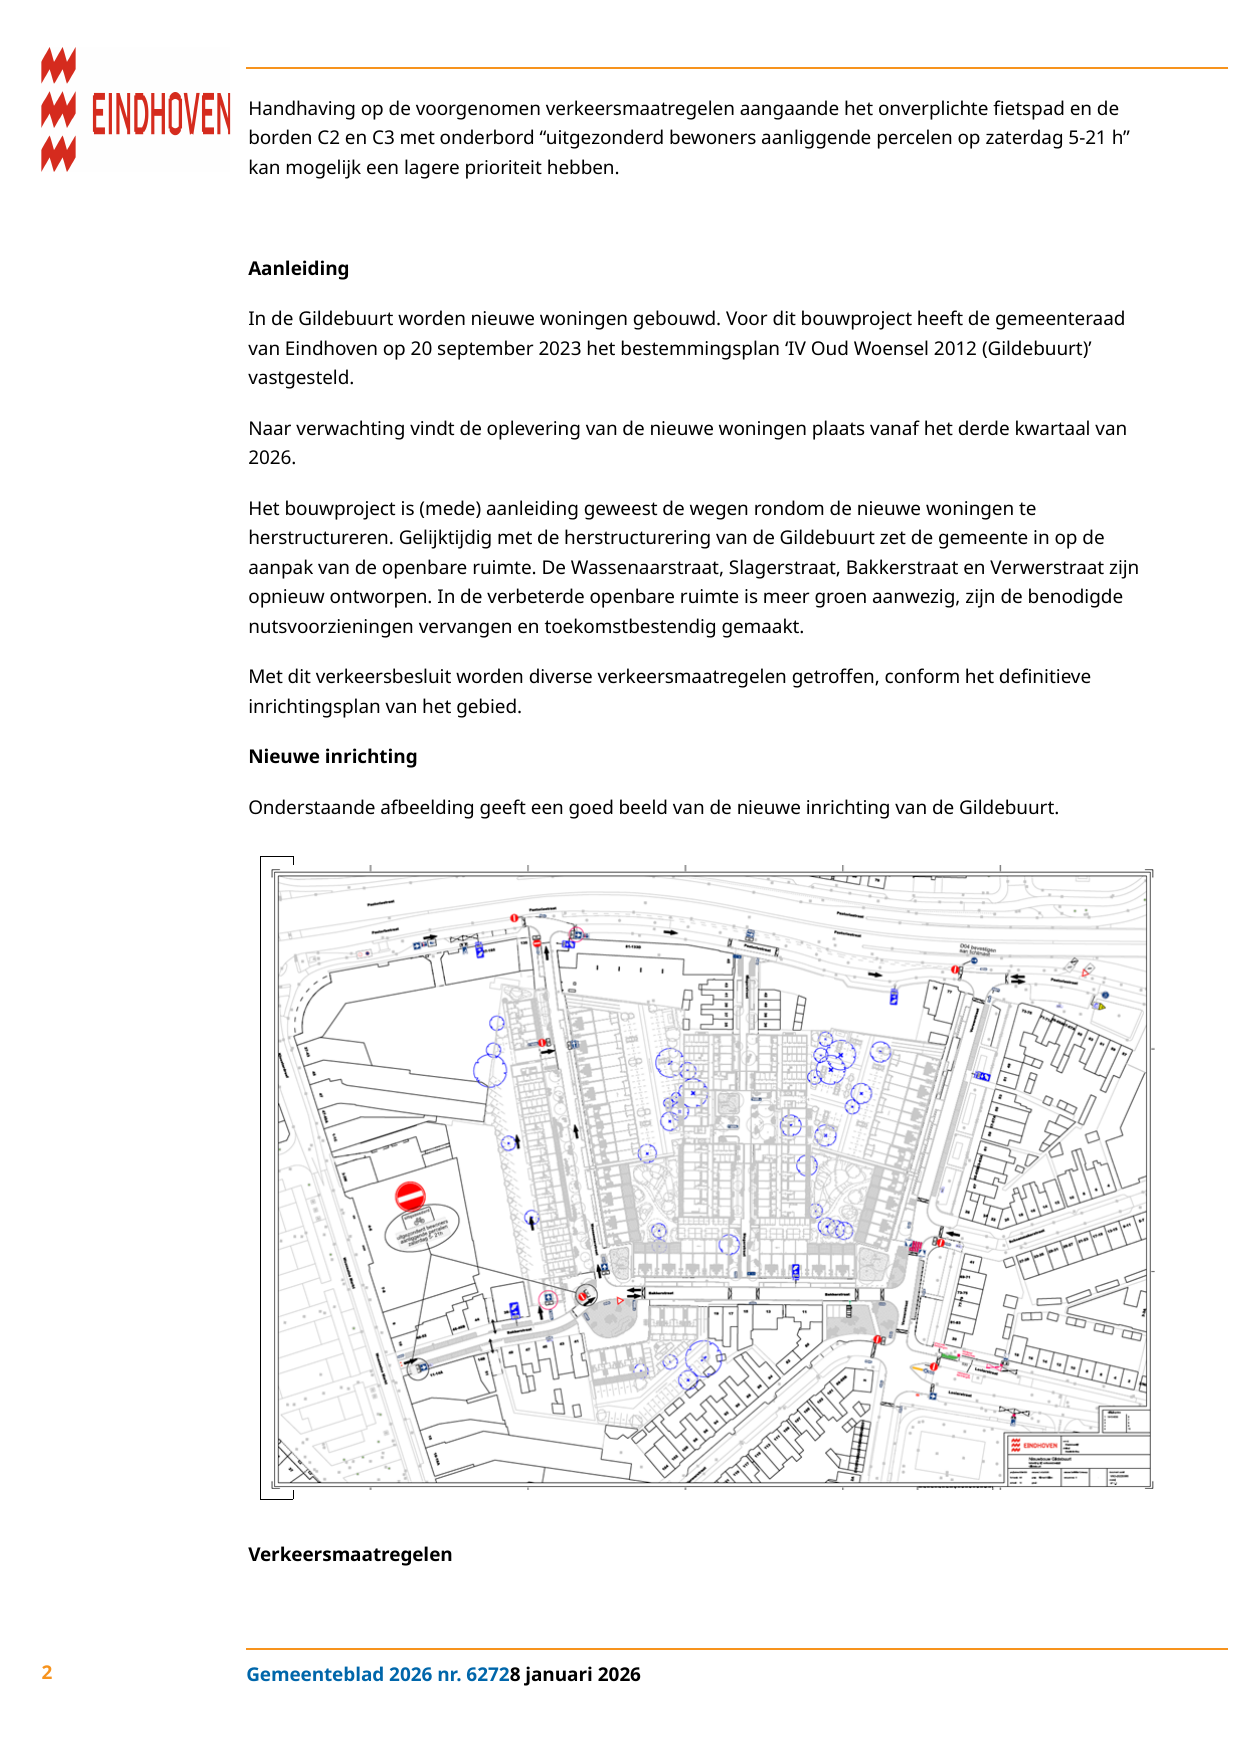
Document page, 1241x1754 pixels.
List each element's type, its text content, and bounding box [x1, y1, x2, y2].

picture [41, 47, 231, 172]
text Nieuwe inrichting [248, 743, 1152, 769]
text Met dit verkeersbesluit worden diverse verkeersmaatregelen getroffen, conform het definitieve inrichtingsplan van het gebied. [248, 663, 1152, 719]
text Aanleiding [248, 255, 1152, 281]
text Onderstaande afbeelding geeft een goed beeld van de nieuwe inrichting van de Gildebuurt. [248, 794, 1152, 820]
text Handhaving op de voorgenomen verkeersmaatregelen aangaande het onverplichte fietspad en de borden C2 en C3 met onderbord “uitgezonderd bewoners aanliggende percelen op zaterdag 5-21 h” kan mogelijk een lagere prioriteit hebben. [248, 95, 1152, 180]
picture [268, 865, 1155, 1490]
text Naar verwachting vindt de oplevering van de nieuwe woningen plaats vanaf het derde kwartaal van 2026. [248, 415, 1152, 470]
text Het bouwproject is (mede) aanleiding geweest de wegen rondom de nieuwe woningen te herstructureren. Gelijktijdig met de herstructurering van de Gildebuurt zet de gemeente in op de aanpak van de openbare ruimte. De Wassenaarstraat, Slagerstraat, Bakkerstraat en Verwerstraat zijn opnieuw ontworpen. In de verbeterde openbare ruimte is meer groen aanwezig, zijn de benodigde nutsvoorzieningen vervangen en toekomstbestendig gemaakt. [248, 495, 1152, 639]
text Verkeersmaatregelen [248, 1541, 1152, 1567]
text In de Gildebuurt worden nieuwe woningen gebouwd. Voor dit bouwproject heeft de gemeenteraad van Eindhoven op 20 september 2023 het bestemmingsplan ‘IV Oud Woensel 2012 (Gildebuurt)’ vastgesteld. [248, 305, 1152, 390]
